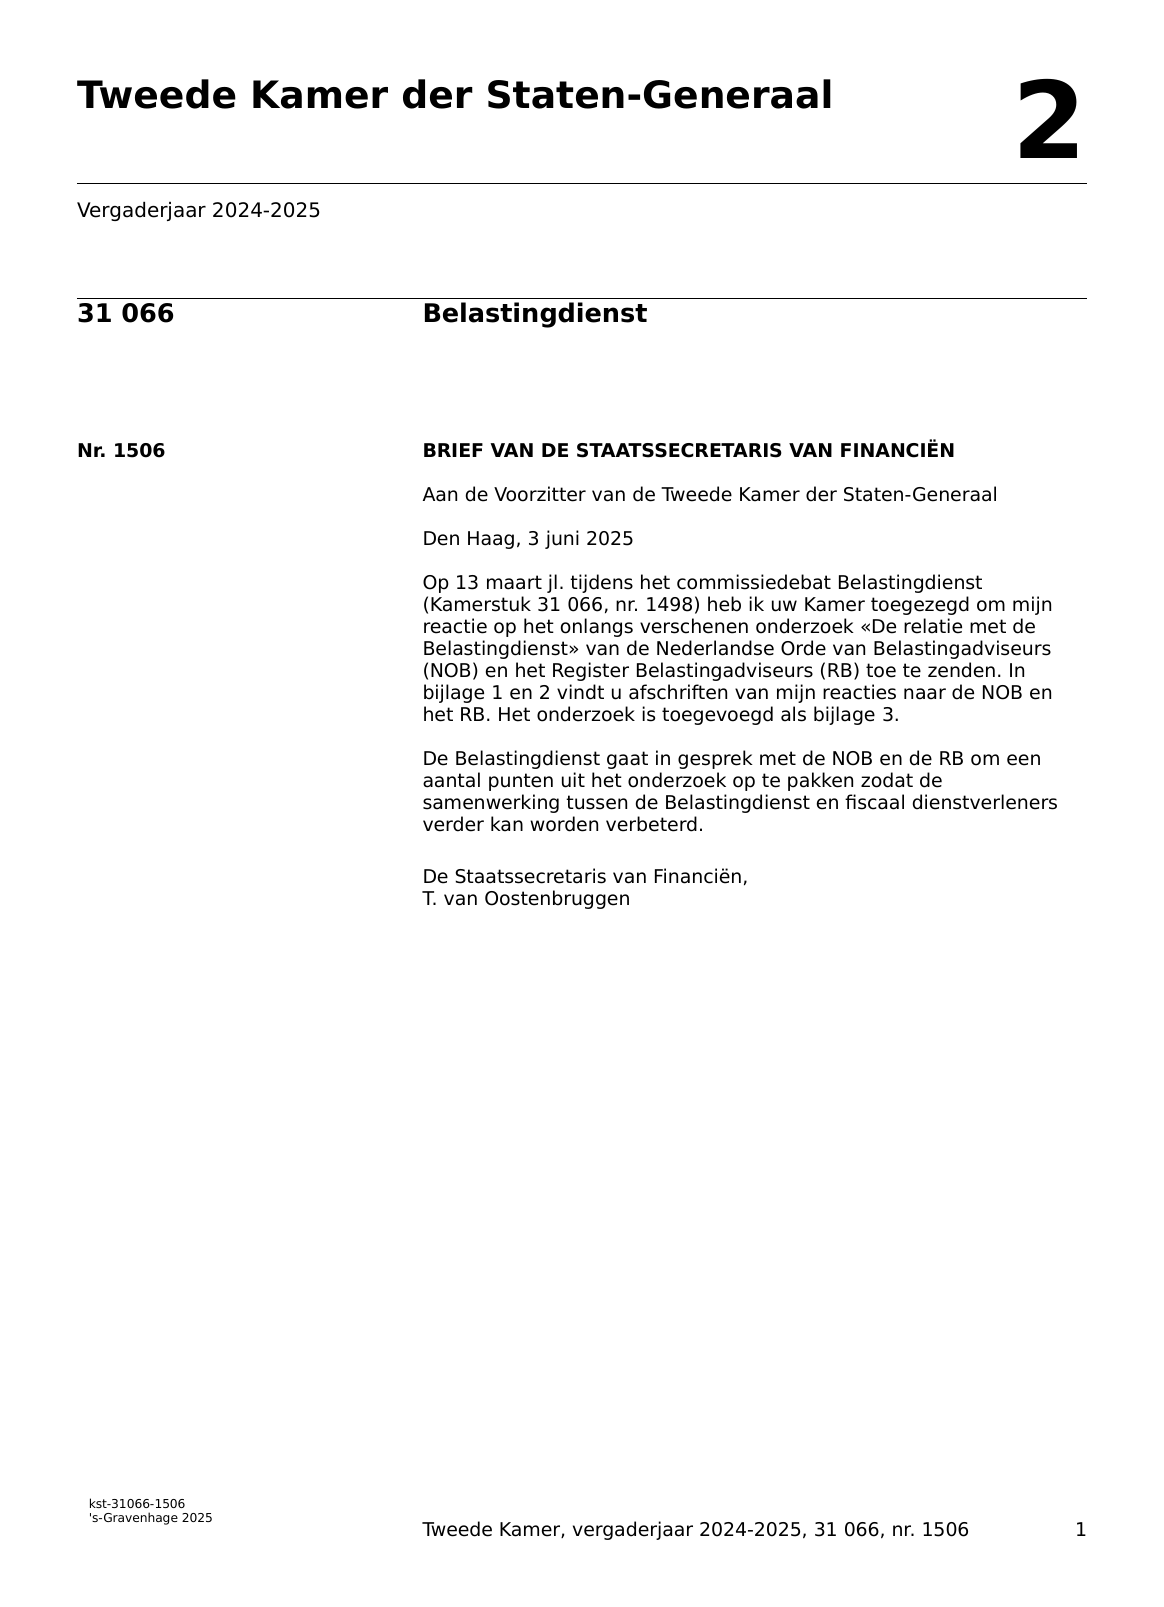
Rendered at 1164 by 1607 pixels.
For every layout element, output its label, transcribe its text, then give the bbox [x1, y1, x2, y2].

subtitle 31 066 Belastingdienst [77, 299, 1087, 329]
text 's-Gravenhage 2025 [88, 1511, 323, 1525]
subtitle Nr. 1506 BRIEF VAN DE STAATSSECRETARIS VAN FINANCIËN [77, 440, 1087, 462]
table_header 2 [886, 59, 1087, 183]
text Den Haag, 3 juni 2025 [422, 528, 1087, 550]
text Aan de Voorzitter van de Tweede Kamer der Staten-Generaal [422, 484, 1087, 506]
table_cell Vergaderjaar 2024-2025 [77, 184, 1087, 298]
table_header Tweede Kamer der Staten-Generaal [77, 59, 886, 183]
text De Staatssecretaris van Financiën, T. van Oostenbruggen [422, 866, 1087, 910]
text Op 13 maart jl. tijdens het commissiedebat Belastingdienst (Kamerstuk 31 066, nr. 1498) heb ik uw Kamer toegezegd om mijn reactie op het onlangs verschenen onderzoek «De relatie met de Belastingdienst» van de Nederlandse Orde van Belastingadviseurs (NOB) en het Register Belastingadviseurs (RB) toe te zenden. In bijlage 1 en 2 vindt u afschriften van mijn reacties naar de NOB en het RB. Het onderzoek is toegevoegd als bijlage 3. [422, 572, 1087, 726]
text kst-31066-1506 [88, 1497, 323, 1511]
text De Belastingdienst gaat in gesprek met de NOB en de RB om een aantal punten uit het onderzoek op te pakken zodat de samenwerking tussen de Belastingdienst en fiscaal dienstverleners verder kan worden verbeterd. [422, 748, 1087, 836]
